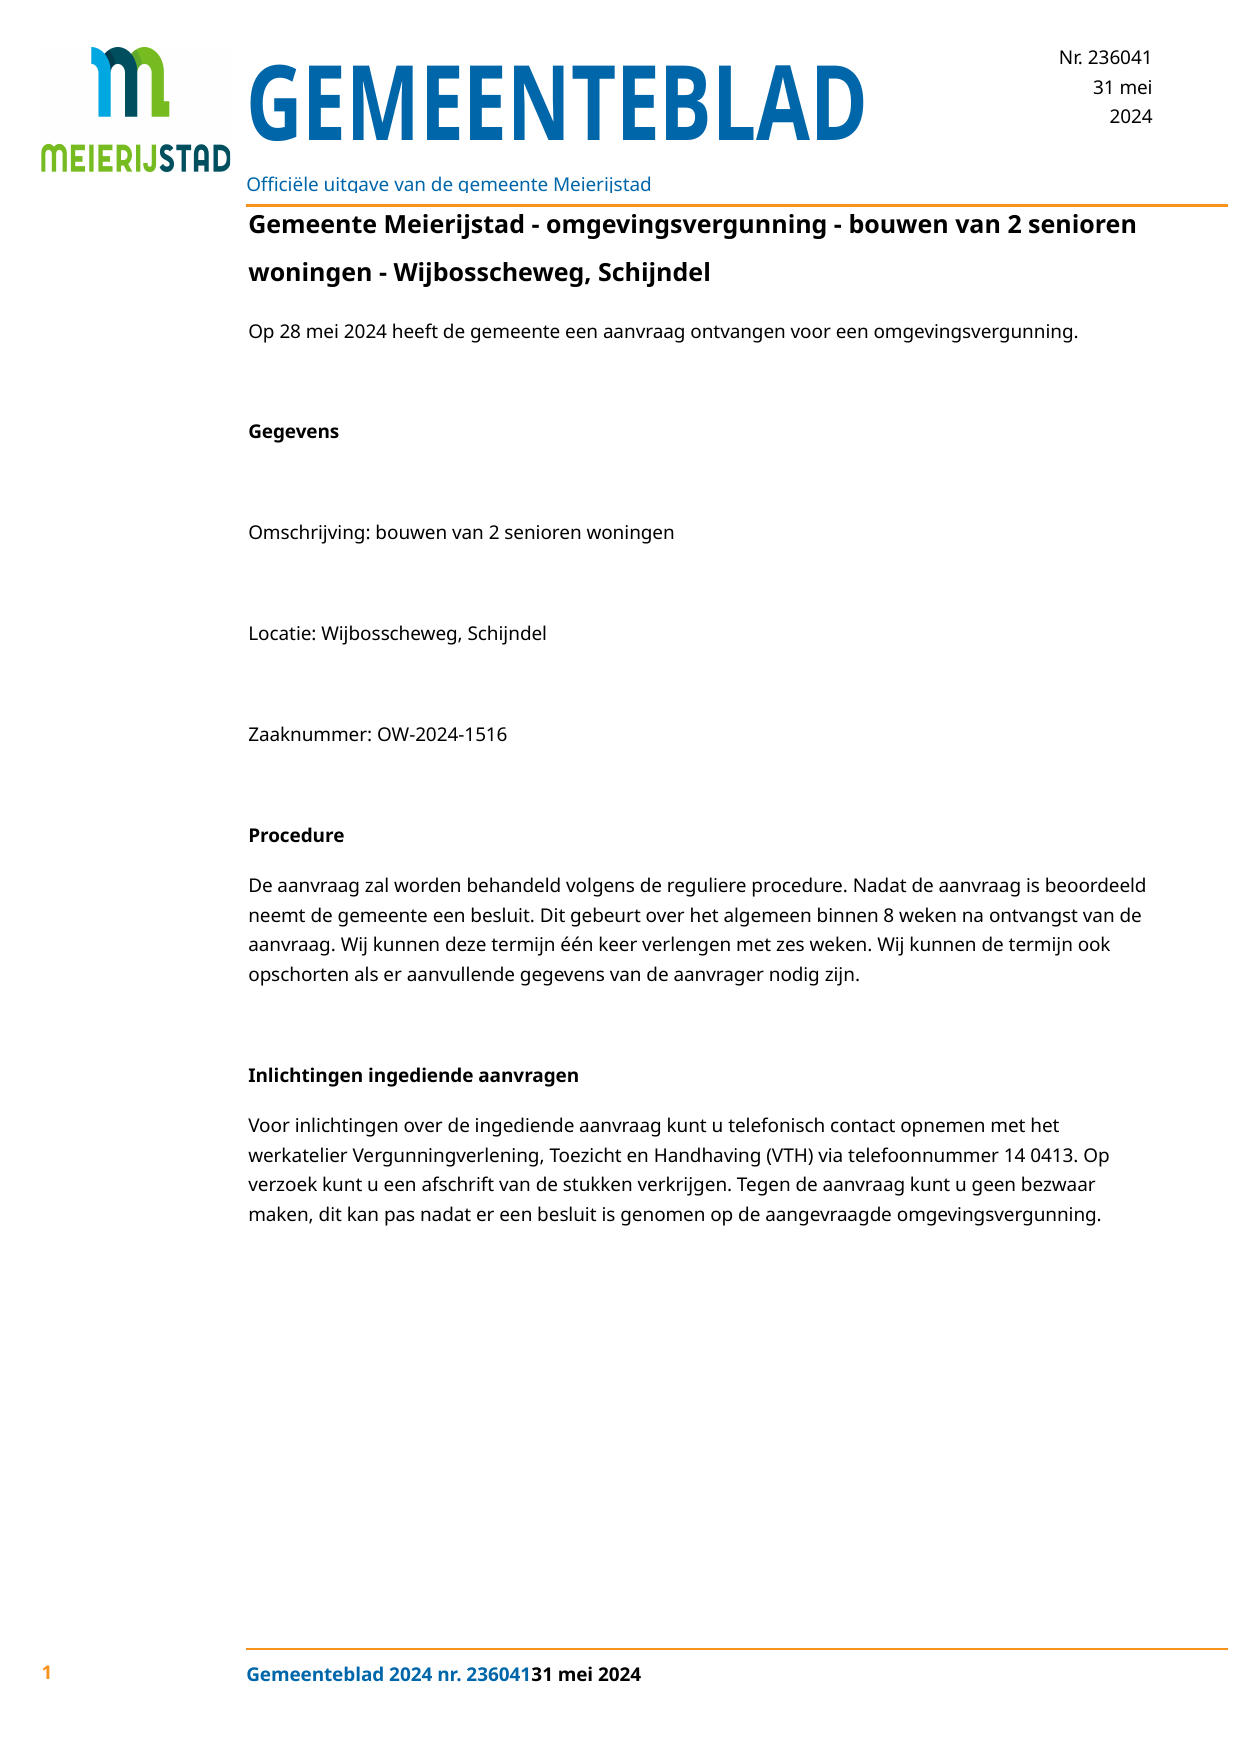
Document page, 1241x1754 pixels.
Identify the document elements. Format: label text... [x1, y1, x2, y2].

text Op 28 mei 2024 heeft de gemeente een aanvraag ontvangen voor een omgevingsvergunning. [248, 318, 1152, 344]
text Inlichtingen ingediende aanvragen [248, 1062, 1152, 1088]
text Locatie: Wijbosscheweg, Schijndel [248, 620, 1152, 646]
text De aanvraag zal worden behandeld volgens de reguliere procedure. Nadat de aanvraag is beoordeeld neemt de gemeente een besluit. Dit gebeurt over het algemeen binnen 8 weken na ontvangst van de aanvraag. Wij kunnen deze termijn één keer verlengen met zes weken. Wij kunnen de termijn ook opschorten als er aanvullende gegevens van de aanvrager nodig zijn. [248, 872, 1152, 987]
text Gemeente Meierijstad - omgevingsvergunning - bouwen van 2 senioren woningen - Wijbosscheweg, Schijndel [248, 207, 1152, 288]
text Procedure [248, 822, 1152, 848]
picture [41, 47, 231, 172]
text Voor inlichtingen over de ingediende aanvraag kunt u telefonisch contact opnemen met het werkatelier Vergunningverlening, Toezicht en Handhaving (VTH) via telefoonnummer 14 0413. Op verzoek kunt u een afschrift van de stukken verkrijgen. Tegen de aanvraag kunt u geen bezwaar maken, dit kan pas nadat er een besluit is genomen op de aangevraagde omgevingsvergunning. [248, 1112, 1152, 1227]
text Zaaknummer: OW-2024-1516 [248, 721, 1152, 747]
text Omschrijving: bouwen van 2 senioren woningen [248, 519, 1152, 545]
text Gegevens [248, 419, 1152, 444]
